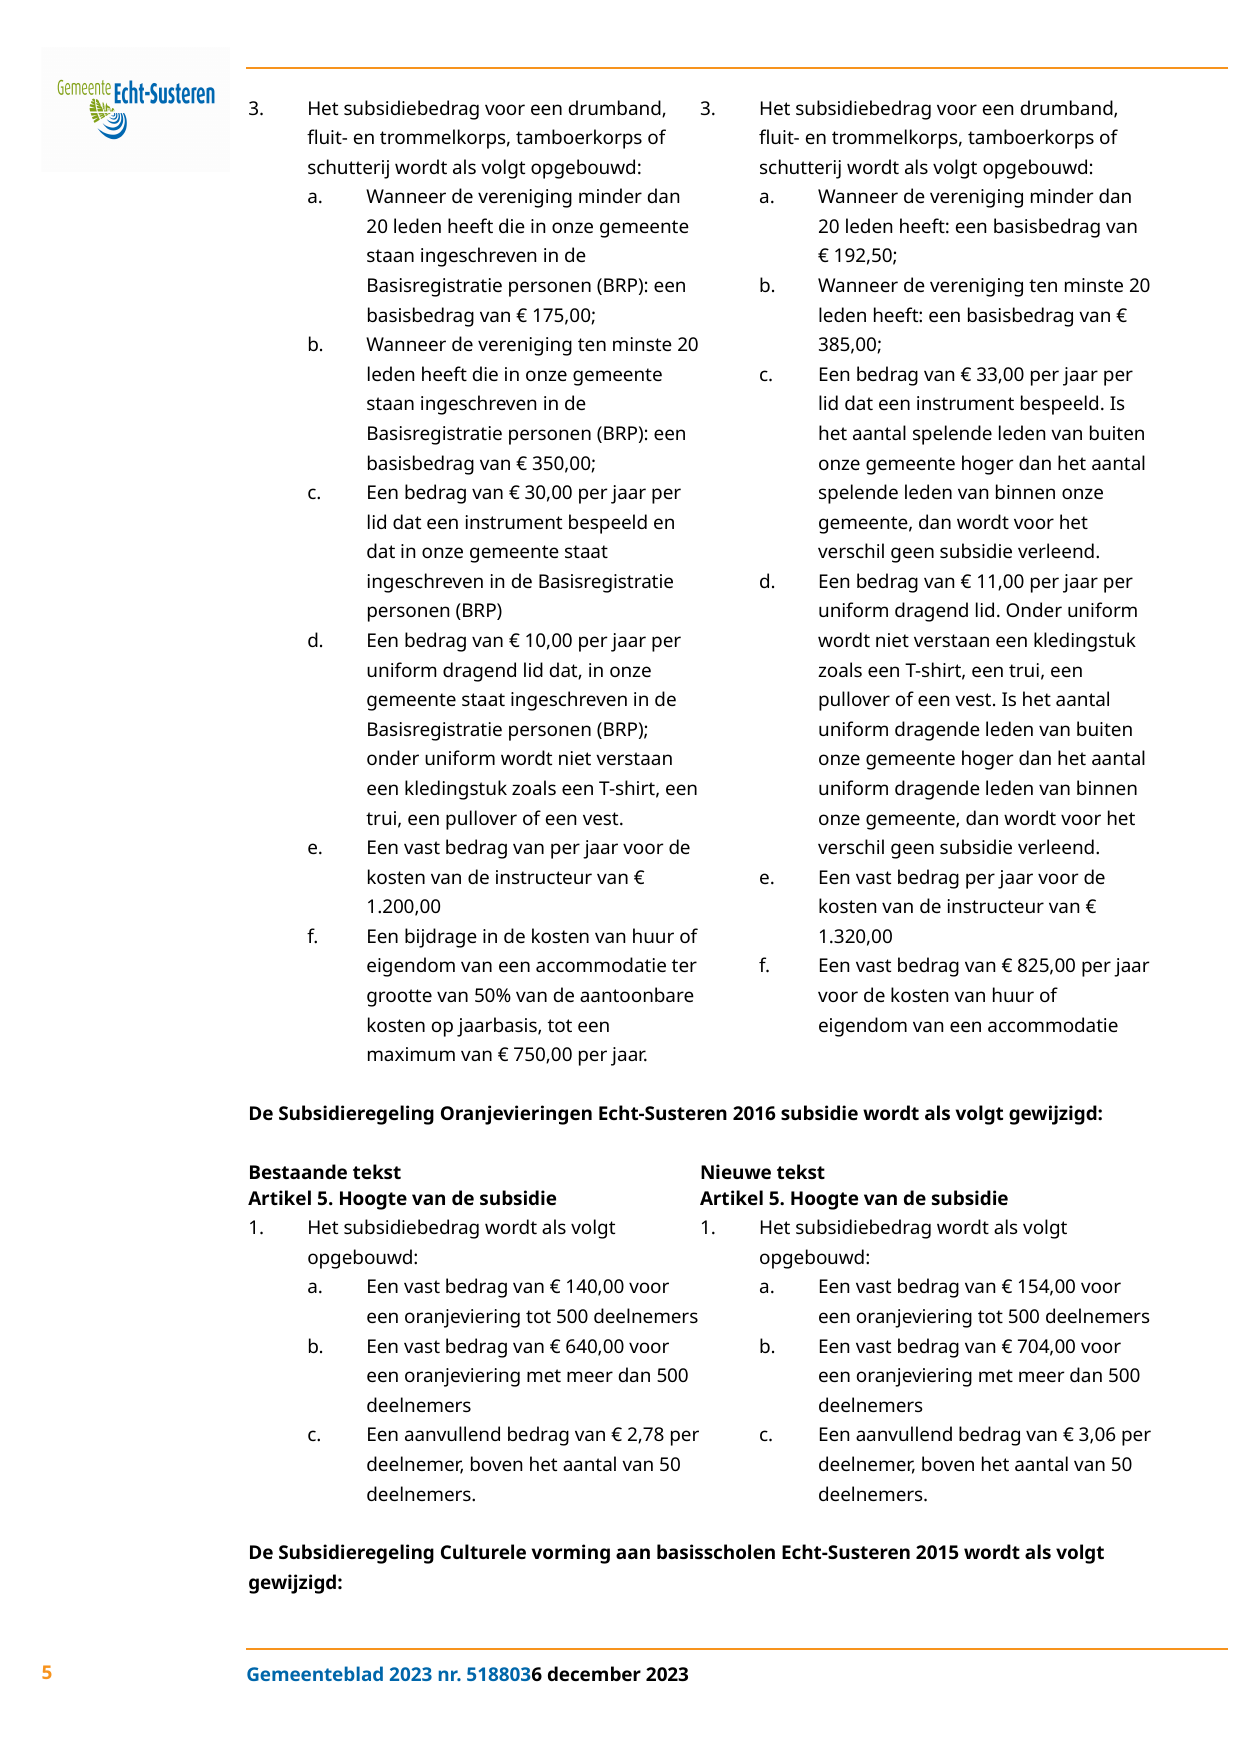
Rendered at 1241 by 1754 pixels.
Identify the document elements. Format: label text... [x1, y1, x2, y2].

table_cell Het subsidiebedrag voor een drumband, fluit- en trommelkorps, tamboerkorps of schutterij wordt als volgt opgebouwd: Wanneer de vereniging minder dan 20 leden heeft die in onze gemeente staan ingeschreven in de Basisregistratie personen (BRP): een basisbedrag van € 175,00; Wanneer de vereniging ten minste 20 leden heeft die in onze gemeente staan ingeschreven in de Basisregistratie personen (BRP): een basisbedrag van € 350,00; Een bedrag van € 30,00 per jaar per lid dat een instrument bespeeld en dat in onze gemeente staat ingeschreven in de Basisregistratie personen (BRP) Een bedrag van € 10,00 per jaar per uniform dragend lid dat, in onze gemeente staat ingeschreven in de Basisregistratie personen (BRP); onder uniform wordt niet verstaan een kledingstuk zoals een T-shirt, een trui, een pullover of een vest. Een vast bedrag van per jaar voor de kosten van de instructeur van € 1.200,00 Een bijdrage in de kosten van huur of eigendom van een accommodatie ter grootte van 50% van de aantoonbare kosten op jaarbasis, tot een maximum van € 750,00 per jaar. [248, 95, 700, 1067]
table_header Nieuwe tekst [700, 1159, 1152, 1185]
table_cell Het subsidiebedrag voor een drumband, fluit- en trommelkorps, tamboerkorps of schutterij wordt als volgt opgebouwd: Wanneer de vereniging minder dan 20 leden heeft: een basisbedrag van € 192,50; Wanneer de vereniging ten minste 20 leden heeft: een basisbedrag van € 385,00; Een bedrag van € 33,00 per jaar per lid dat een instrument bespeeld. Is het aantal spelende leden van buiten onze gemeente hoger dan het aantal spelende leden van binnen onze gemeente, dan wordt voor het verschil geen subsidie verleend. Een bedrag van € 11,00 per jaar per uniform dragend lid. Onder uniform wordt niet verstaan een kledingstuk zoals een T-shirt, een trui, een pullover of een vest. Is het aantal uniform dragende leden van buiten onze gemeente hoger dan het aantal uniform dragende leden van binnen onze gemeente, dan wordt voor het verschil geen subsidie verleend. Een vast bedrag per jaar voor de kosten van de instructeur van € 1.320,00 Een vast bedrag van € 825,00 per jaar voor de kosten van huur of eigendom van een accommodatie [700, 95, 1152, 1067]
text De Subsidieregeling Oranjevieringen Echt-Susteren 2016 subsidie wordt als volgt gewijzigd: [248, 1100, 1152, 1126]
table_cell Artikel 5. Hoogte van de subsidie Het subsidiebedrag wordt als volgt opgebouwd: Een vast bedrag van € 154,00 voor een oranjeviering tot 500 deelnemers Een vast bedrag van € 704,00 voor een oranjeviering met meer dan 500 deelnemers Een aanvullend bedrag van € 3,06 per deelnemer, boven het aantal van 50 deelnemers. [700, 1185, 1152, 1507]
table_cell Artikel 5. Hoogte van de subsidie Het subsidiebedrag wordt als volgt opgebouwd: Een vast bedrag van € 140,00 voor een oranjeviering tot 500 deelnemers Een vast bedrag van € 640,00 voor een oranjeviering met meer dan 500 deelnemers Een aanvullend bedrag van € 2,78 per deelnemer, boven het aantal van 50 deelnemers. [248, 1185, 700, 1507]
text De Subsidieregeling Culturele vorming aan basisscholen Echt-Susteren 2015 wordt als volgt gewijzigd: [248, 1539, 1152, 1595]
table_header Bestaande tekst [248, 1159, 700, 1185]
picture [41, 47, 231, 172]
